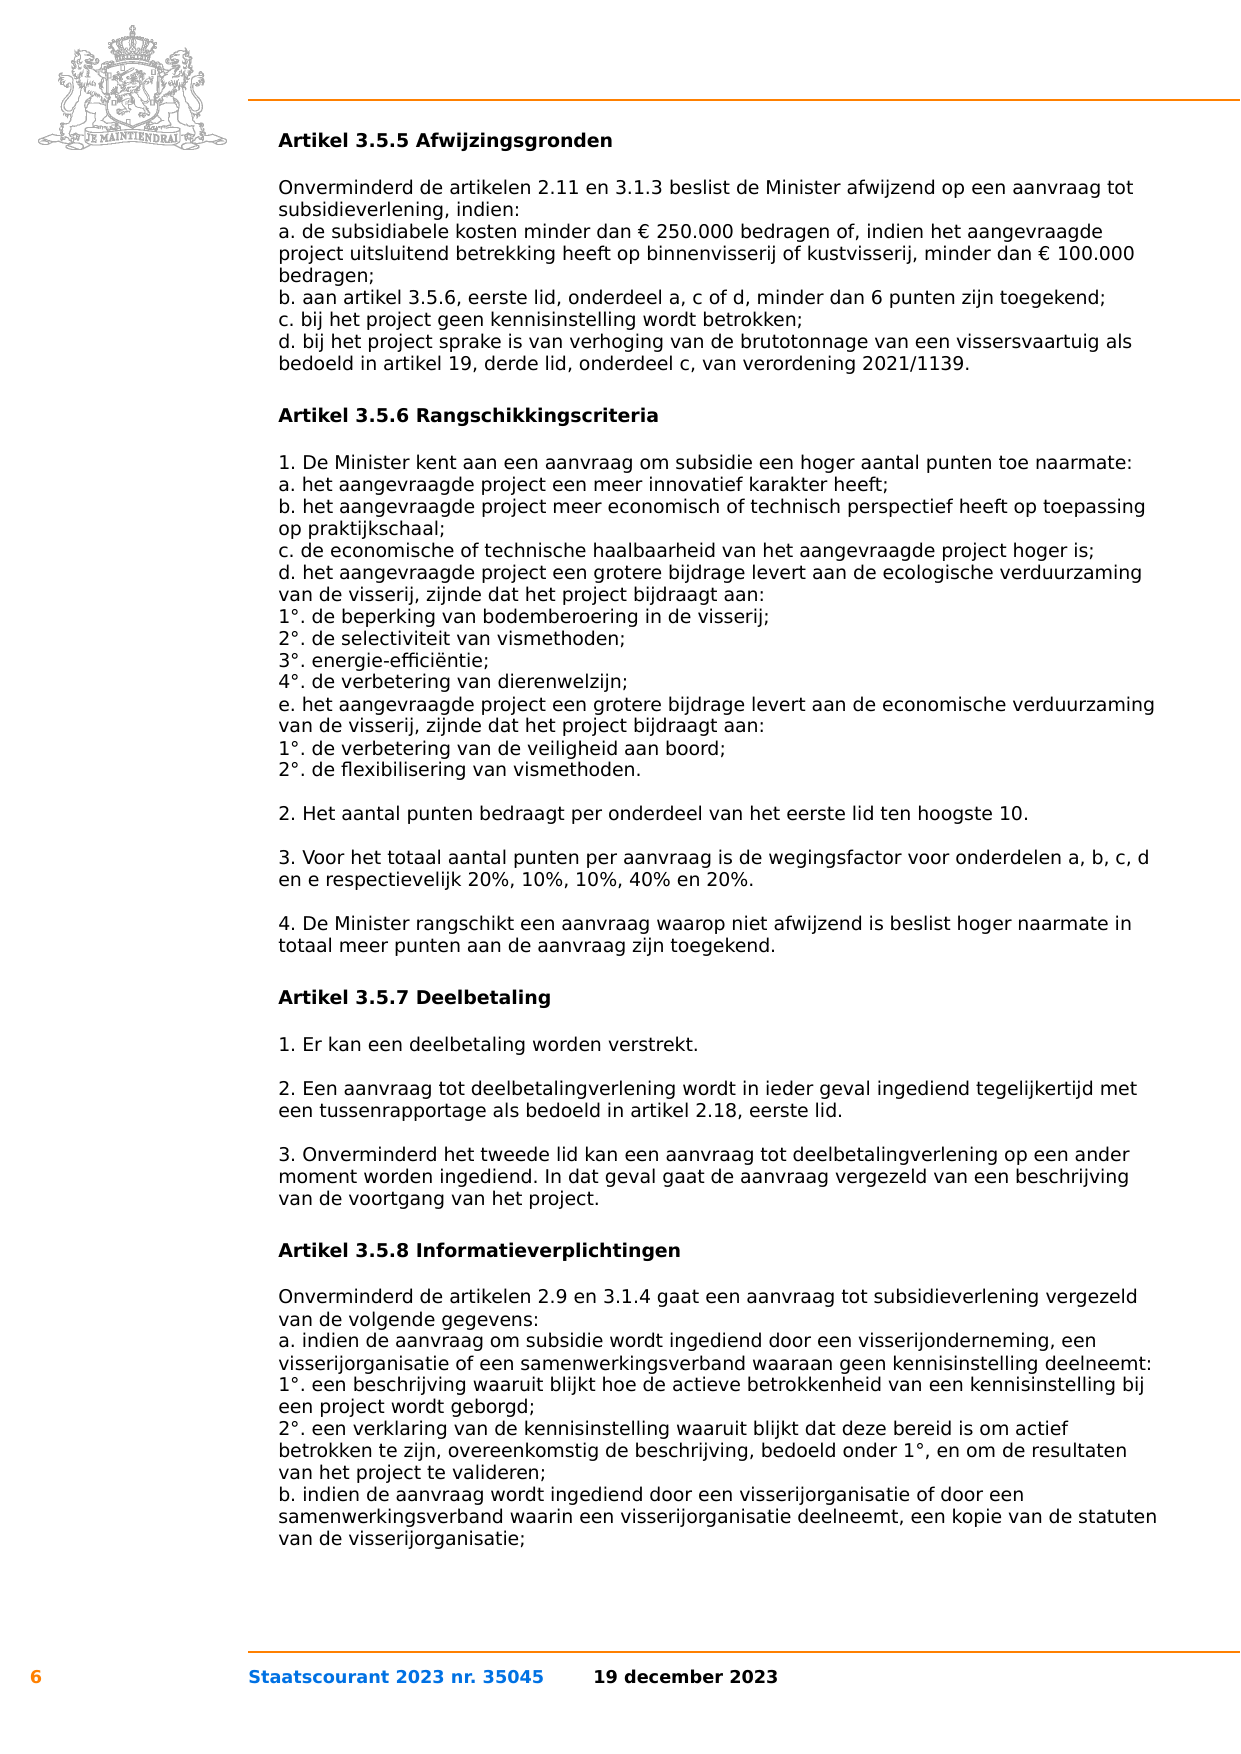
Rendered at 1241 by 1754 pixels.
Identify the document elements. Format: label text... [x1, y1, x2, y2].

text 2°. de flexibilisering van vismethoden. [278, 759, 1163, 781]
text b. het aangevraagde project meer economisch of technisch perspectief heeft op toepassing op praktijkschaal; [278, 496, 1163, 539]
subtitle Artikel 3.5.8 Informatieverplichtingen [278, 1239, 1163, 1261]
text 4°. de verbetering van dierenwelzijn; [278, 671, 1163, 693]
text 4. De Minister rangschikt een aanvraag waarop niet afwijzend is beslist hoger naarmate in totaal meer punten aan de aanvraag zijn toegekend. [278, 913, 1163, 957]
text 1°. de beperking van bodemberoering in de visserij; [278, 606, 1163, 627]
text a. indien de aanvraag om subsidie wordt ingediend door een visserijonderneming, een visserijorganisatie of een samenwerkingsverband waaraan geen kennisinstelling deelneemt: [278, 1330, 1163, 1374]
subtitle Artikel 3.5.7 Deelbetaling [278, 987, 1163, 1009]
text b. aan artikel 3.5.6, eerste lid, onderdeel a, c of d, minder dan 6 punten zijn toegekend; [278, 287, 1163, 309]
text Onverminderd de artikelen 2.11 en 3.1.3 beslist de Minister afwijzend op een aanvraag tot subsidieverlening, indien: [278, 177, 1163, 221]
text c. bij het project geen kennisinstelling wordt betrokken; [278, 309, 1163, 331]
text 1°. een beschrijving waaruit blijkt hoe de actieve betrokkenheid van een kennisinstelling bij een project wordt geborgd; [278, 1374, 1163, 1418]
text 2. Een aanvraag tot deelbetalingverlening wordt in ieder geval ingediend tegelijkertijd met een tussenrapportage als bedoeld in artikel 2.18, eerste lid. [278, 1078, 1163, 1122]
text a. het aangevraagde project een meer innovatief karakter heeft; [278, 474, 1163, 496]
text 2°. een verklaring van de kennisinstelling waaruit blijkt dat deze bereid is om actief betrokken te zijn, overeenkomstig de beschrijving, bedoeld onder 1°, en om de resultaten van het project te valideren; [278, 1418, 1163, 1484]
text 3. Voor het totaal aantal punten per aanvraag is de wegingsfactor voor onderdelen a, b, c, d en e respectievelijk 20%, 10%, 10%, 40% en 20%. [278, 847, 1163, 891]
text 2°. de selectiviteit van vismethoden; [278, 627, 1163, 649]
subtitle Artikel 3.5.6 Rangschikkingscriteria [278, 405, 1163, 427]
text 1. Er kan een deelbetaling worden verstrekt. [278, 1034, 1163, 1056]
text 3°. energie-efficiëntie; [278, 649, 1163, 671]
text 1°. de verbetering van de veiligheid aan boord; [278, 737, 1163, 759]
text Onverminderd de artikelen 2.9 en 3.1.4 gaat een aanvraag tot subsidieverlening vergezeld van de volgende gegevens: [278, 1286, 1163, 1330]
text d. bij het project sprake is van verhoging van de brutotonnage van een vissersvaartuig als bedoeld in artikel 19, derde lid, onderdeel c, van verordening 2021/1139. [278, 331, 1163, 375]
text a. de subsidiabele kosten minder dan € 250.000 bedragen of, indien het aangevraagde project uitsluitend betrekking heeft op binnenvisserij of kustvisserij, minder dan € 100.000 bedragen; [278, 221, 1163, 287]
picture [38, 25, 227, 150]
text 1. De Minister kent aan een aanvraag om subsidie een hoger aantal punten toe naarmate: [278, 452, 1163, 474]
text d. het aangevraagde project een grotere bijdrage levert aan de ecologische verduurzaming van de visserij, zijnde dat het project bijdraagt aan: [278, 562, 1163, 606]
text 3. Onverminderd het tweede lid kan een aanvraag tot deelbetalingverlening op een ander moment worden ingediend. In dat geval gaat de aanvraag vergezeld van een beschrijving van de voortgang van het project. [278, 1143, 1163, 1209]
text b. indien de aanvraag wordt ingediend door een visserijorganisatie of door een samenwerkingsverband waarin een visserijorganisatie deelneemt, een kopie van de statuten van de visserijorganisatie; [278, 1484, 1163, 1550]
text 2. Het aantal punten bedraagt per onderdeel van het eerste lid ten hoogste 10. [278, 803, 1163, 825]
text c. de economische of technische haalbaarheid van het aangevraagde project hoger is; [278, 539, 1163, 562]
text e. het aangevraagde project een grotere bijdrage levert aan de economische verduurzaming van de visserij, zijnde dat het project bijdraagt aan: [278, 693, 1163, 737]
subtitle Artikel 3.5.5 Afwijzingsgronden [278, 130, 1163, 152]
